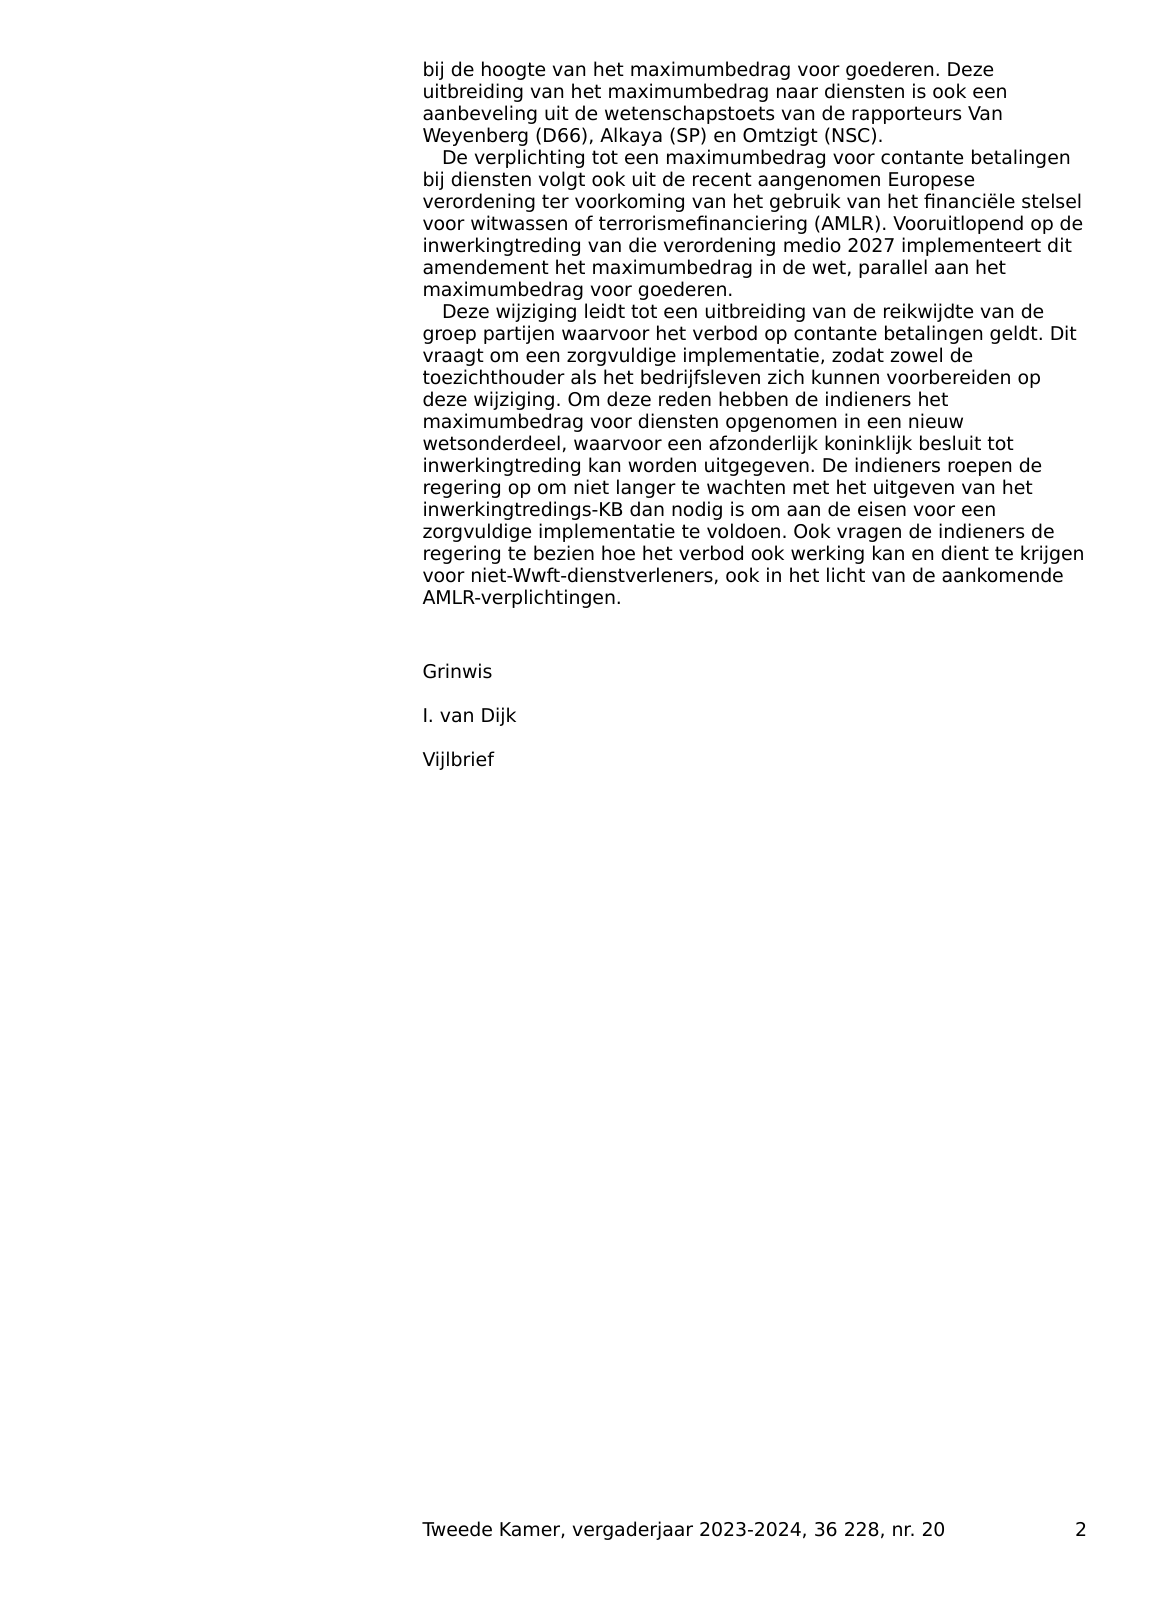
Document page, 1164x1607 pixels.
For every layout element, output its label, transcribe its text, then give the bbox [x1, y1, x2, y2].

text Grinwis I. van Dijk Vijlbrief [422, 638, 1087, 770]
text De verplichting tot een maximumbedrag voor contante betalingen bij diensten volgt ook uit de recent aangenomen Europese verordening ter voorkoming van het gebruik van het financiële stelsel voor witwassen of terrorismefinanciering (AMLR). Vooruitlopend op de inwerkingtreding van die verordening medio 2027 implementeert dit amendement het maximumbedrag in de wet, parallel aan het maximumbedrag voor goederen. [422, 147, 1087, 301]
text bij de hoogte van het maximumbedrag voor goederen. Deze uitbreiding van het maximumbedrag naar diensten is ook een aanbeveling uit de wetenschapstoets van de rapporteurs Van Weyenberg (D66), Alkaya (SP) en Omtzigt (NSC). [422, 59, 1087, 147]
text Deze wijziging leidt tot een uitbreiding van de reikwijdte van de groep partijen waarvoor het verbod op contante betalingen geldt. Dit vraagt om een zorgvuldige implementatie, zodat zowel de toezichthouder als het bedrijfsleven zich kunnen voorbereiden op deze wijziging. Om deze reden hebben de indieners het maximumbedrag voor diensten opgenomen in een nieuw wetsonderdeel, waarvoor een afzonderlijk koninklijk besluit tot inwerkingtreding kan worden uitgegeven. De indieners roepen de regering op om niet langer te wachten met het uitgeven van het inwerkingtredings-KB dan nodig is om aan de eisen voor een zorgvuldige implementatie te voldoen. Ook vragen de indieners de regering te bezien hoe het verbod ook werking kan en dient te krijgen voor niet-Wwft-dienstverleners, ook in het licht van de aankomende AMLR-verplichtingen. [422, 301, 1087, 608]
